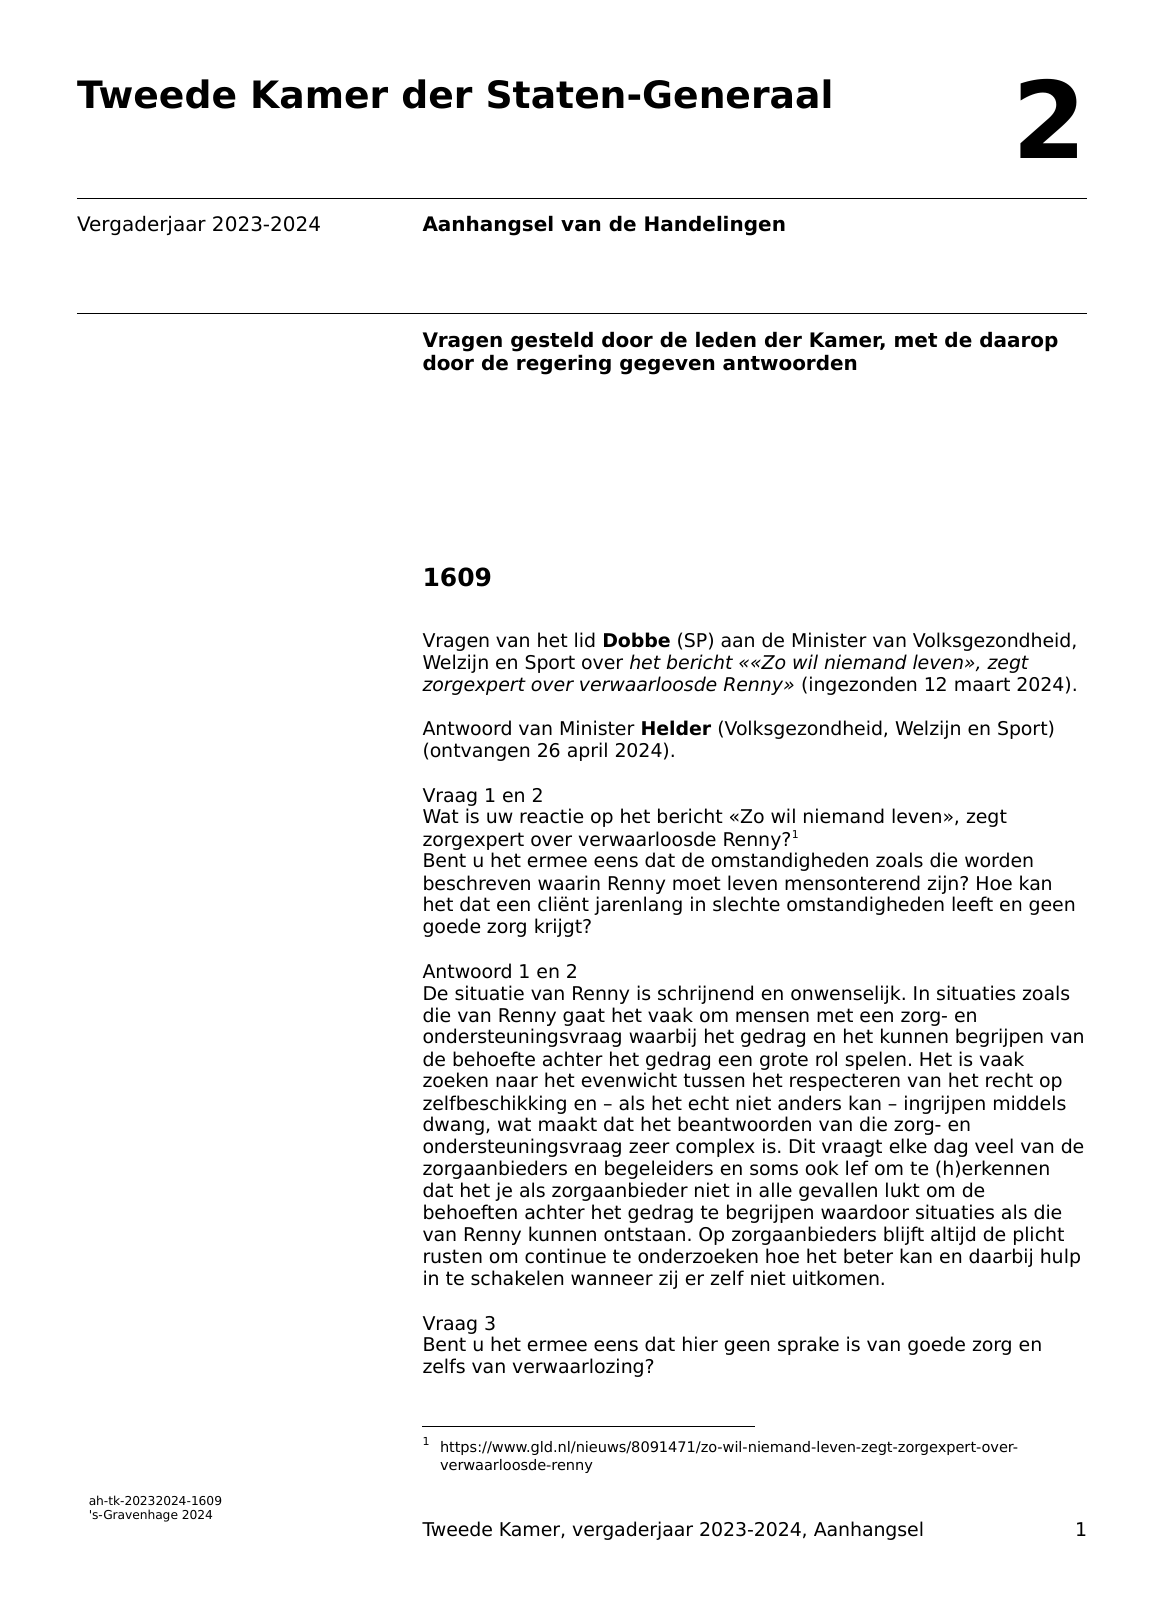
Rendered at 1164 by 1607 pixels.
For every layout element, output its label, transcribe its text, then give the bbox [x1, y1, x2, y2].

table_cell [77, 314, 422, 375]
text Vraag 1 en 2 [422, 784, 1087, 806]
table_cell Vergaderjaar 2023-2024 [77, 199, 422, 313]
table_cell Vragen gesteld door de leden der Kamer, met de daarop door de regering gegeven antwoorden [422, 314, 1087, 375]
table_cell Aanhangsel van de Handelingen [422, 199, 1087, 313]
text Vraag 3 [422, 1312, 1087, 1334]
text Vragen van het lid Dobbe (SP) aan de Minister van Volksgezondheid, Welzijn en Sport over het bericht ««Zo wil niemand leven», zegt zorgexpert over verwaarloosde Renny» (ingezonden 12 maart 2024). [422, 630, 1087, 696]
text 1609 [422, 563, 1087, 592]
text ah-tk-20232024-1609 [88, 1494, 323, 1508]
text Bent u het ermee eens dat de omstandigheden zoals die worden beschreven waarin Renny moet leven mensonterend zijn? Hoe kan het dat een cliënt jarenlang in slechte omstandigheden leeft en geen goede zorg krijgt? [422, 850, 1087, 938]
table_header Tweede Kamer der Staten-Generaal [77, 59, 886, 198]
table_header 2 [886, 59, 1087, 198]
text Antwoord 1 en 2 [422, 961, 1087, 982]
text Antwoord van Minister Helder (Volksgezondheid, Welzijn en Sport) (ontvangen 26 april 2024). [422, 718, 1087, 762]
text 's-Gravenhage 2024 [88, 1508, 323, 1522]
text Wat is uw reactie op het bericht «Zo wil niemand leven», zegt zorgexpert over verwaarloosde Renny? [422, 806, 1087, 850]
text Bent u het ermee eens dat hier geen sprake is van goede zorg en zelfs van verwaarlozing? [422, 1334, 1087, 1378]
text https://www.gld.nl/nieuws/8091471/zo-wil-niemand-leven-zegt-zorgexpert-over-verwaarloosde-renny [422, 1435, 1087, 1474]
text De situatie van Renny is schrijnend en onwenselijk. In situaties zoals die van Renny gaat het vaak om mensen met een zorg- en ondersteuningsvraag waarbij het gedrag en het kunnen begrijpen van de behoefte achter het gedrag een grote rol spelen. Het is vaak zoeken naar het evenwicht tussen het respecteren van het recht op zelfbeschikking en – als het echt niet anders kan – ingrijpen middels dwang, wat maakt dat het beantwoorden van die zorg- en ondersteuningsvraag zeer complex is. Dit vraagt elke dag veel van de zorgaanbieders en begeleiders en soms ook lef om te (h)erkennen dat het je als zorgaanbieder niet in alle gevallen lukt om de behoeften achter het gedrag te begrijpen waardoor situaties als die van Renny kunnen ontstaan. Op zorgaanbieders blijft altijd de plicht rusten om continue te onderzoeken hoe het beter kan en daarbij hulp in te schakelen wanneer zij er zelf niet uitkomen. [422, 982, 1087, 1290]
